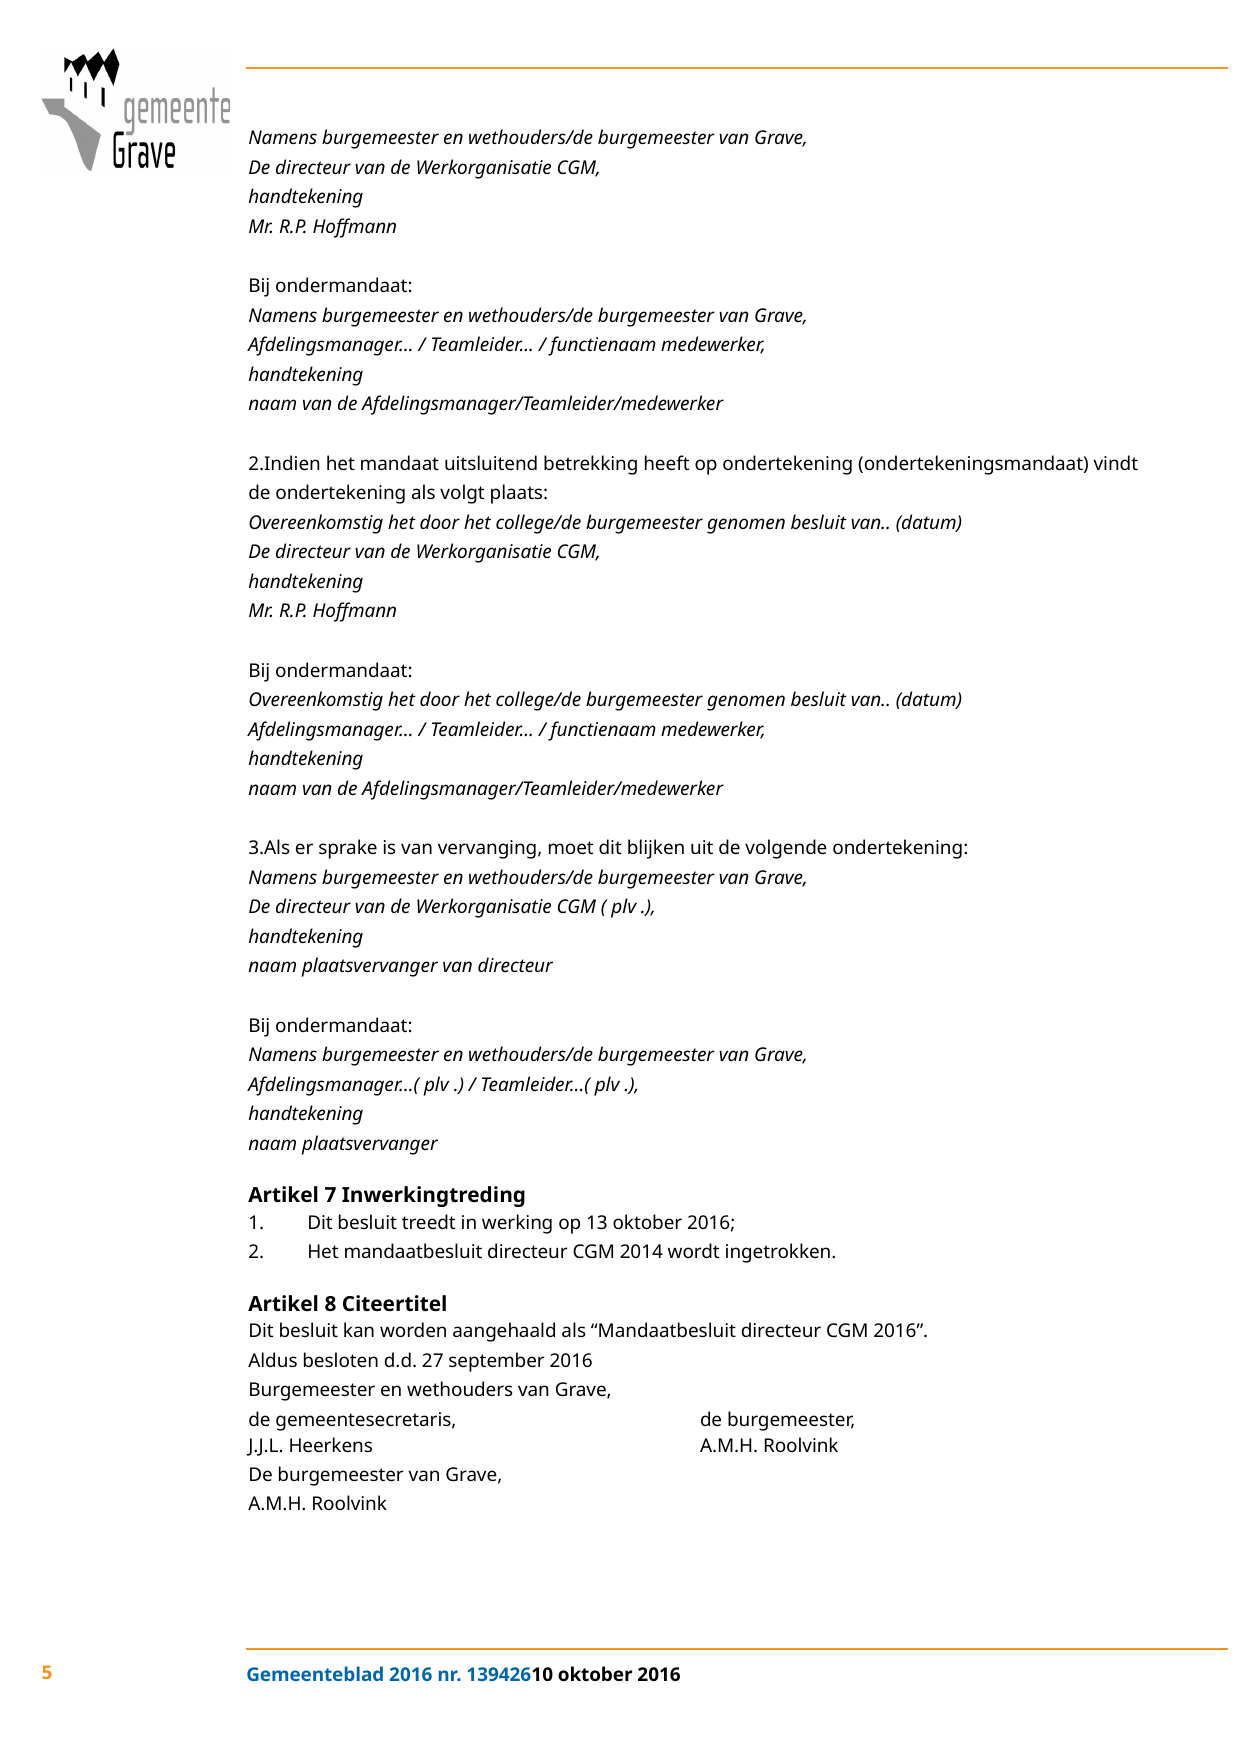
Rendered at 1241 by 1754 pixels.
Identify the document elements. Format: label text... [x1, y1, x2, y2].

text Afdelingsmanager…( plv .) / Teamleider...( plv .), [248, 1071, 1152, 1097]
text handtekening [248, 361, 1152, 387]
text Namens burgemeester en wethouders/de burgemeester van Grave, [248, 864, 1152, 890]
text naam plaatsvervanger [248, 1130, 1152, 1156]
table_header de gemeentesecretaris, [248, 1406, 700, 1432]
list Dit besluit treedt in werking op 13 oktober 2016; [248, 1209, 1152, 1235]
text Bij ondermandaat: [248, 1012, 1152, 1038]
text handtekening [248, 746, 1152, 771]
text Bij ondermandaat: [248, 272, 1152, 298]
text Overeenkomstig het door het college/de burgemeester genomen besluit van.. (datum) [248, 509, 1152, 535]
text Artikel 7 Inwerkingtreding [248, 1181, 1152, 1209]
text De directeur van de Werkorganisatie CGM, [248, 538, 1152, 564]
text 3.Als er sprake is van vervanging, moet dit blijken uit de volgende ondertekening: [248, 834, 1152, 860]
text Mr. R.P. Hoffmann [248, 598, 1152, 623]
table_cell J.J.L. Heerkens [248, 1432, 700, 1458]
text Artikel 8 Citeertitel [248, 1289, 1152, 1317]
text Afdelingsmanager… / Teamleider... / functienaam medewerker, [248, 331, 1152, 357]
text Afdelingsmanager… / Teamleider... / functienaam medewerker, [248, 716, 1152, 742]
text Mr. R.P. Hoffmann [248, 213, 1152, 239]
text De burgemeester van Grave, [248, 1461, 1152, 1487]
text naam van de Afdelingsmanager/Teamleider/medewerker [248, 391, 1152, 416]
text Namens burgemeester en wethouders/de burgemeester van Grave, [248, 124, 1152, 150]
text handtekening [248, 923, 1152, 949]
text Dit besluit kan worden aangehaald als “Mandaatbesluit directeur CGM 2016”. [248, 1317, 1152, 1343]
text Bij ondermandaat: [248, 657, 1152, 683]
text De directeur van de Werkorganisatie CGM ( plv .), [248, 893, 1152, 919]
text handtekening [248, 568, 1152, 594]
table_cell A.M.H. Roolvink [700, 1432, 1152, 1458]
text naam plaatsvervanger van directeur [248, 953, 1152, 978]
text Namens burgemeester en wethouders/de burgemeester van Grave, [248, 302, 1152, 328]
text A.M.H. Roolvink [248, 1491, 1152, 1516]
text Namens burgemeester en wethouders/de burgemeester van Grave, [248, 1041, 1152, 1067]
text Overeenkomstig het door het college/de burgemeester genomen besluit van.. (datum) [248, 686, 1152, 712]
picture [41, 47, 231, 172]
text Aldus besloten d.d. 27 september 2016 [248, 1347, 1152, 1373]
text naam van de Afdelingsmanager/Teamleider/medewerker [248, 775, 1152, 801]
text handtekening [248, 183, 1152, 209]
table_header de burgemeester, [700, 1406, 1152, 1432]
text handtekening [248, 1101, 1152, 1126]
text De directeur van de Werkorganisatie CGM, [248, 154, 1152, 180]
list Het mandaatbesluit directeur CGM 2014 wordt ingetrokken. [248, 1239, 1152, 1264]
text Burgemeester en wethouders van Grave, [248, 1377, 1152, 1402]
text 2.Indien het mandaat uitsluitend betrekking heeft op ondertekening (ondertekeningsmandaat) vindt de ondertekening als volgt plaats: [248, 450, 1152, 505]
